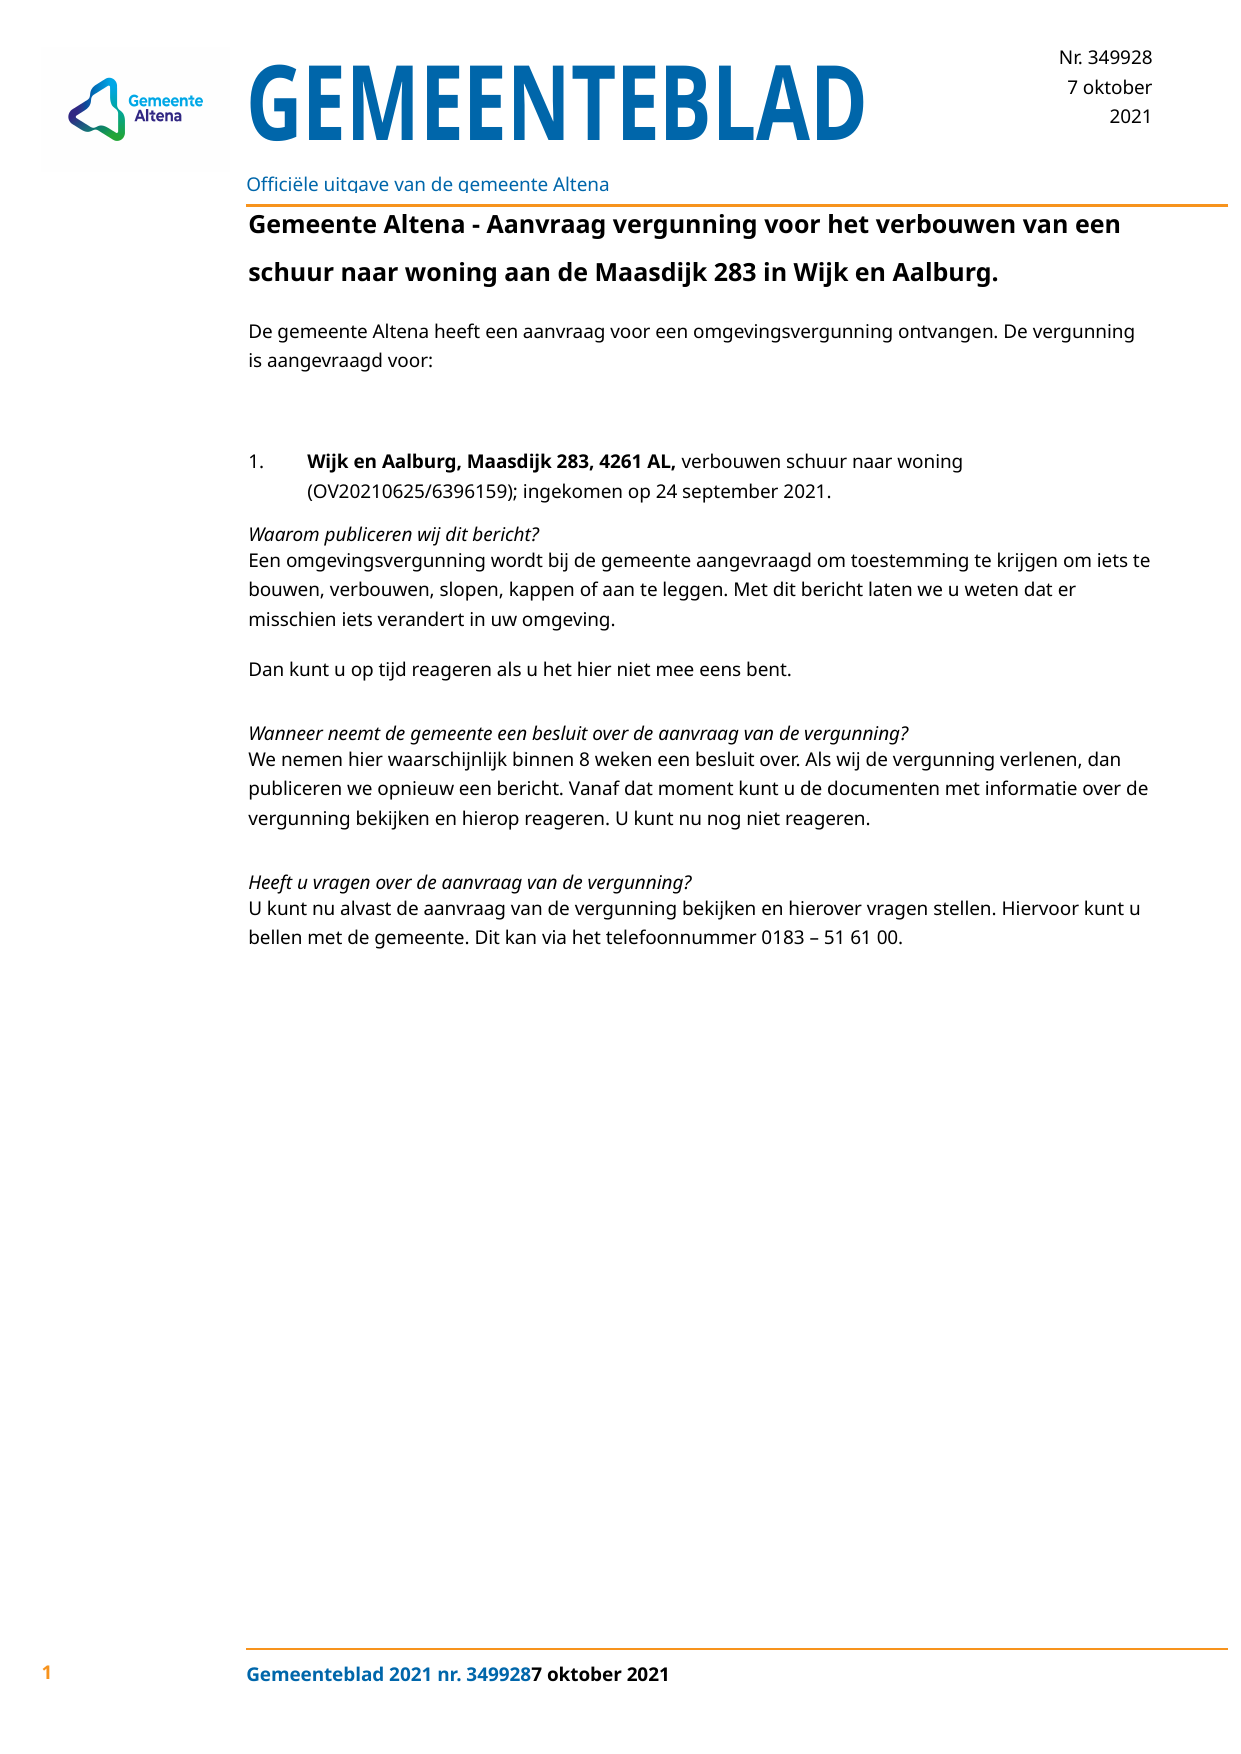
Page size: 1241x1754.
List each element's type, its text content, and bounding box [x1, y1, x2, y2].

picture [41, 47, 231, 172]
text De gemeente Altena heeft een aanvraag voor een omgevingsvergunning ontvangen. De vergunning is aangevraagd voor: [248, 318, 1152, 373]
text Wanneer neemt de gemeente een besluit over de aanvraag van de vergunning? [248, 720, 1152, 746]
text Heeft u vragen over de aanvraag van de vergunning? [248, 869, 1152, 895]
text Gemeente Altena - Aanvraag vergunning voor het verbouwen van een schuur naar woning aan de Maasdijk 283 in Wijk en Aalburg. [248, 207, 1152, 288]
text Waarom publiceren wij dit bericht? [248, 521, 1152, 547]
list Wijk en Aalburg, Maasdijk 283, 4261 AL, verbouwen schuur naar woning (OV20210625/6396159); ingekomen op 24 september 2021. [248, 448, 1152, 504]
text We nemen hier waarschijnlijk binnen 8 weken een besluit over. Als wij de vergunning verlenen, dan publiceren we opnieuw een bericht. Vanaf dat moment kunt u de documenten met informatie over de vergunning bekijken en hierop reageren. U kunt nu nog niet reageren. [248, 746, 1152, 831]
text Dan kunt u op tijd reageren als u het hier niet mee eens bent. [248, 656, 1152, 682]
text Een omgevingsvergunning wordt bij de gemeente aangevraagd om toestemming te krijgen om iets te bouwen, verbouwen, slopen, kappen of aan te leggen. Met dit bericht laten we u weten dat er misschien iets verandert in uw omgeving. [248, 547, 1152, 632]
text U kunt nu alvast de aanvraag van de vergunning bekijken en hierover vragen stellen. Hiervoor kunt u bellen met de gemeente. Dit kan via het telefoonnummer 0183 – 51 61 00. [248, 895, 1152, 950]
